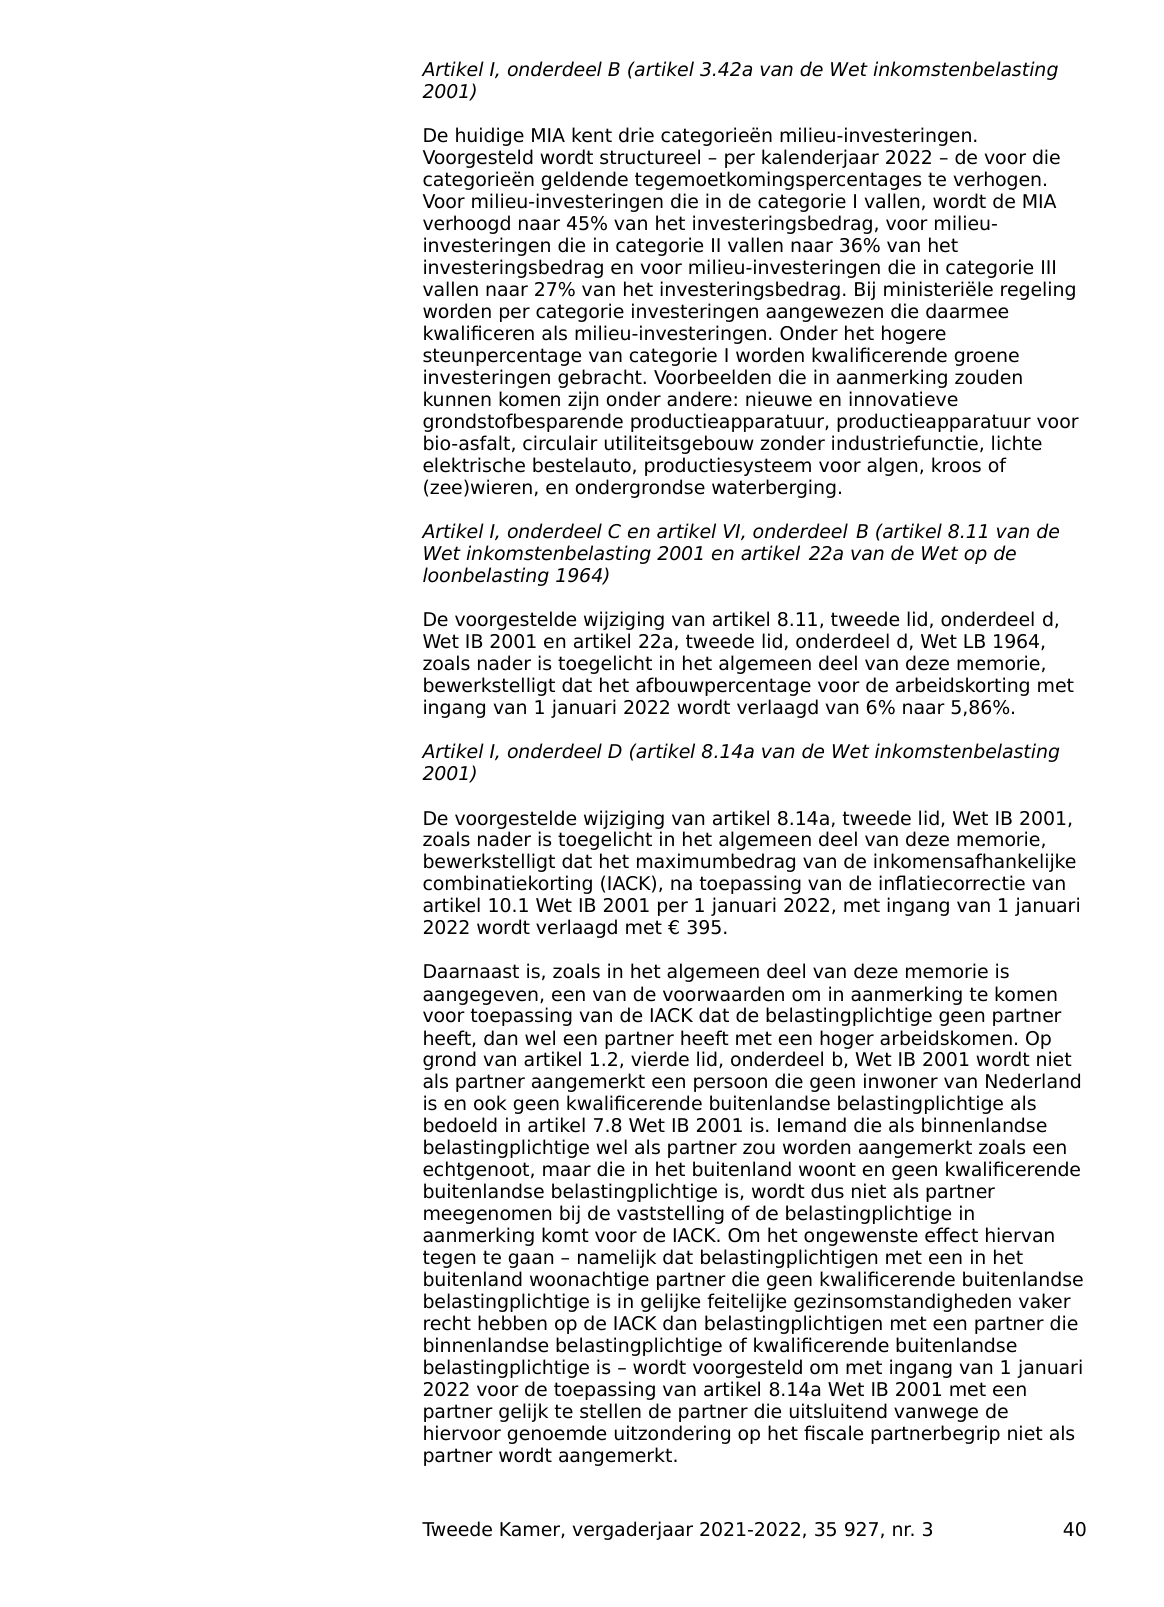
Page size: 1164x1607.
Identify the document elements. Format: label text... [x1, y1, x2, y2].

text Daarnaast is, zoals in het algemeen deel van deze memorie is aangegeven, een van de voorwaarden om in aanmerking te komen voor toepassing van de IACK dat de belastingplichtige geen partner heeft, dan wel een partner heeft met een hoger arbeidskomen. Op grond van artikel 1.2, vierde lid, onderdeel b, Wet IB 2001 wordt niet als partner aangemerkt een persoon die geen inwoner van Nederland is en ook geen kwalificerende buitenlandse belastingplichtige als bedoeld in artikel 7.8 Wet IB 2001 is. Iemand die als binnenlandse belastingplichtige wel als partner zou worden aangemerkt zoals een echtgenoot, maar die in het buitenland woont en geen kwalificerende buitenlandse belastingplichtige is, wordt dus niet als partner meegenomen bij de vaststelling of de belastingplichtige in aanmerking komt voor de IACK. Om het ongewenste effect hiervan tegen te gaan – namelijk dat belastingplichtigen met een in het buitenland woonachtige partner die geen kwalificerende buitenlandse belastingplichtige is in gelijke feitelijke gezinsomstandigheden vaker recht hebben op de IACK dan belastingplichtigen met een partner die binnenlandse belastingplichtige of kwalificerende buitenlandse belastingplichtige is – wordt voorgesteld om met ingang van 1 januari 2022 voor de toepassing van artikel 8.14a Wet IB 2001 met een partner gelijk te stellen de partner die uitsluitend vanwege de hiervoor genoemde uitzondering op het fiscale partnerbegrip niet als partner wordt aangemerkt. [422, 961, 1087, 1467]
text De voorgestelde wijziging van artikel 8.11, tweede lid, onderdeel d, Wet IB 2001 en artikel 22a, tweede lid, onderdeel d, Wet LB 1964, zoals nader is toegelicht in het algemeen deel van deze memorie, bewerkstelligt dat het afbouwpercentage voor de arbeidskorting met ingang van 1 januari 2022 wordt verlaagd van 6% naar 5,86%. [422, 609, 1087, 719]
text De voorgestelde wijziging van artikel 8.14a, tweede lid, Wet IB 2001, zoals nader is toegelicht in het algemeen deel van deze memorie, bewerkstelligt dat het maximumbedrag van de inkomensafhankelijke combinatiekorting (IACK), na toepassing van de inflatiecorrectie van artikel 10.1 Wet IB 2001 per 1 januari 2022, met ingang van 1 januari 2022 wordt verlaagd met € 395. [422, 807, 1087, 939]
subtitle Artikel I, onderdeel C en artikel VI, onderdeel B (artikel 8.11 van de Wet inkomstenbelasting 2001 en artikel 22a van de Wet op de loonbelasting 1964) [422, 521, 1087, 587]
subtitle Artikel I, onderdeel D (artikel 8.14a van de Wet inkomstenbelasting 2001) [422, 741, 1087, 785]
text De huidige MIA kent drie categorieën milieu-investeringen. Voorgesteld wordt structureel – per kalenderjaar 2022 – de voor die categorieën geldende tegemoetkomingspercentages te verhogen. Voor milieu-investeringen die in de categorie I vallen, wordt de MIA verhoogd naar 45% van het investeringsbedrag, voor milieu-investeringen die in categorie II vallen naar 36% van het investeringsbedrag en voor milieu-investeringen die in categorie III vallen naar 27% van het investeringsbedrag. Bij ministeriële regeling worden per categorie investeringen aangewezen die daarmee kwalificeren als milieu-investeringen. Onder het hogere steunpercentage van categorie I worden kwalificerende groene investeringen gebracht. Voorbeelden die in aanmerking zouden kunnen komen zijn onder andere: nieuwe en innovatieve grondstofbesparende productieapparatuur, productieapparatuur voor bio-asfalt, circulair utiliteitsgebouw zonder industriefunctie, lichte elektrische bestelauto, productiesysteem voor algen, kroos of (zee)wieren, en ondergrondse waterberging. [422, 125, 1087, 499]
subtitle Artikel I, onderdeel B (artikel 3.42a van de Wet inkomstenbelasting 2001) [422, 59, 1087, 103]
